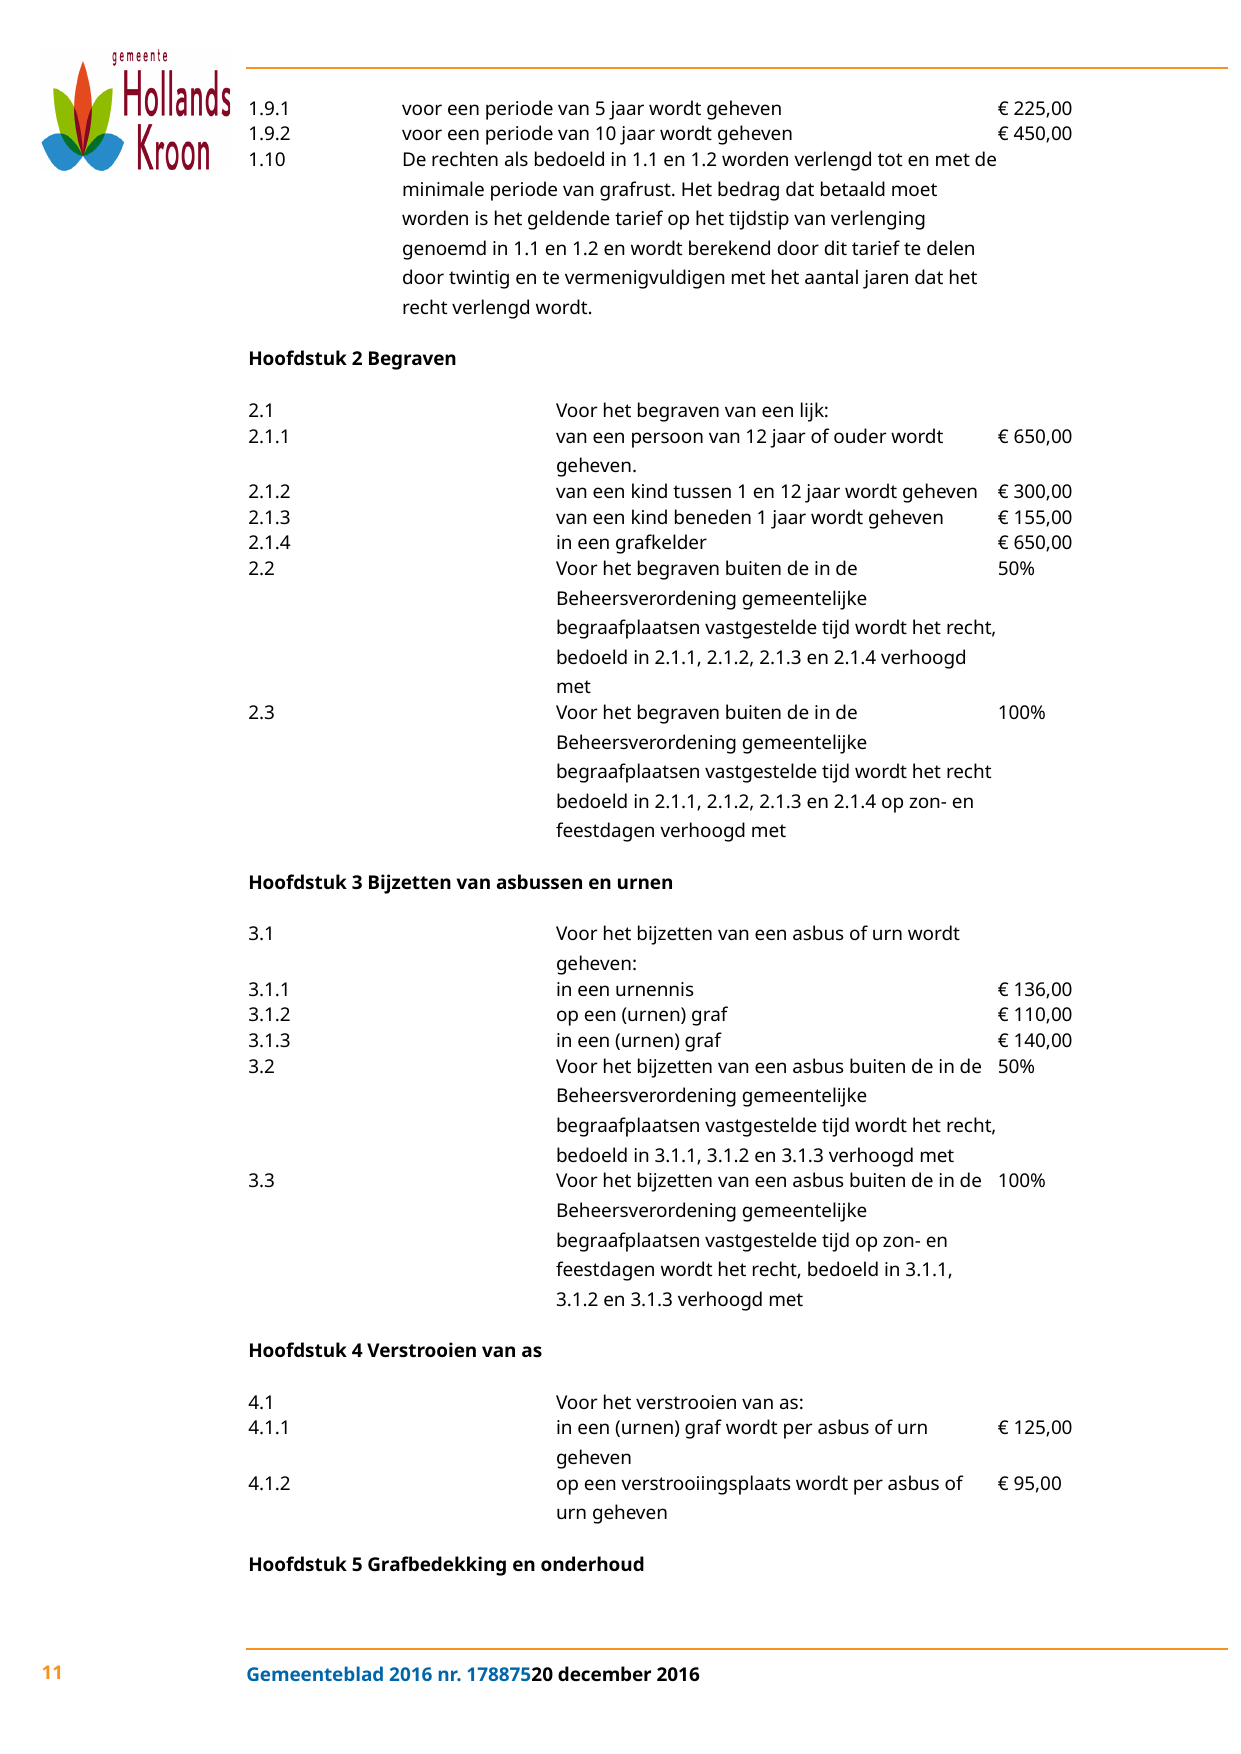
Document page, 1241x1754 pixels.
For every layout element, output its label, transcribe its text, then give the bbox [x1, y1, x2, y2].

table_cell [248, 371, 556, 397]
table_cell [998, 320, 1152, 346]
table_cell 100% [998, 699, 1152, 843]
table_cell 2.1.3 [248, 504, 556, 529]
table_cell [556, 844, 998, 869]
table_cell 2.1.1 [248, 423, 556, 478]
table_cell Voor het bijzetten van een asbus buiten de in de Beheersverordening gemeentelijke begraafplaatsen vastgestelde tijd op zon- en feestdagen wordt het recht, bedoeld in 3.1.1, 3.1.2 en 3.1.3 verhoogd met [556, 1168, 998, 1312]
table_cell Hoofdstuk 3 Bijzetten van asbussen en urnen [248, 869, 998, 895]
table_cell op een (urnen) graf [556, 1002, 998, 1027]
table_cell Hoofdstuk 2 Begraven [248, 346, 998, 371]
table_cell Voor het begraven buiten de in de Beheersverordening gemeentelijke begraafplaatsen vastgestelde tijd wordt het recht bedoeld in 2.1.1, 2.1.2, 2.1.3 en 2.1.4 op zon- en feestdagen verhoogd met [556, 699, 998, 843]
table_cell voor een periode van 10 jaar wordt geheven [402, 121, 998, 146]
table_cell [556, 371, 998, 397]
table_cell 1.9.2 [248, 121, 402, 146]
table_cell in een grafkelder [556, 530, 998, 555]
table_cell voor een periode van 5 jaar wordt geheven [402, 95, 998, 121]
picture [41, 47, 231, 172]
table_cell in een urnennis [556, 976, 998, 1002]
table_cell € 650,00 [998, 530, 1152, 555]
table_cell 4.1.2 [248, 1470, 556, 1525]
table_cell 1.9.1 [248, 95, 402, 121]
table_cell [248, 895, 556, 921]
table_cell 50% [998, 1053, 1152, 1168]
table_cell 1.10 [248, 146, 402, 320]
table_cell in een (urnen) graf [556, 1028, 998, 1053]
table_cell € 650,00 [998, 423, 1152, 478]
table_cell [998, 1577, 1152, 1602]
table_cell Voor het bijzetten van een asbus buiten de in de Beheersverordening gemeentelijke begraafplaatsen vastgestelde tijd wordt het recht, bedoeld in 3.1.1, 3.1.2 en 3.1.3 verhoogd met [556, 1053, 998, 1168]
table_cell op een verstrooiingsplaats wordt per asbus of urn geheven [556, 1470, 998, 1525]
table_cell [998, 146, 1152, 320]
table_cell Voor het begraven buiten de in de Beheersverordening gemeentelijke begraafplaatsen vastgestelde tijd wordt het recht, bedoeld in 2.1.1, 2.1.2, 2.1.3 en 2.1.4 verhoogd met [556, 555, 998, 699]
table_cell 3.2 [248, 1053, 556, 1168]
table_cell [998, 371, 1152, 397]
table_cell Voor het begraven van een lijk: [556, 397, 998, 423]
table_cell € 125,00 [998, 1415, 1152, 1470]
table_cell [998, 921, 1152, 976]
table_cell [998, 1551, 1152, 1577]
table_cell [248, 1363, 556, 1389]
table_cell 2.1 [248, 397, 556, 423]
table_cell [248, 1312, 556, 1337]
table_cell € 95,00 [998, 1470, 1152, 1525]
table_cell € 300,00 [998, 478, 1152, 504]
table_cell van een persoon van 12 jaar of ouder wordt geheven. [556, 423, 998, 478]
table_cell Voor het bijzetten van een asbus of urn wordt geheven: [556, 921, 998, 976]
table_cell in een (urnen) graf wordt per asbus of urn geheven [556, 1415, 998, 1470]
table_cell 4.1 [248, 1389, 556, 1414]
table_cell 4.1.1 [248, 1415, 556, 1470]
table_cell [998, 844, 1152, 869]
table_cell Hoofdstuk 4 Verstrooien van as [248, 1338, 998, 1363]
table_cell 100% [998, 1168, 1152, 1312]
table_cell 2.1.4 [248, 530, 556, 555]
table_cell van een kind beneden 1 jaar wordt geheven [556, 504, 998, 529]
table_cell € 450,00 [998, 121, 1152, 146]
table_cell € 155,00 [998, 504, 1152, 529]
table_cell € 136,00 [998, 976, 1152, 1002]
table_cell [998, 1312, 1152, 1337]
table_cell [248, 844, 556, 869]
table_cell Hoofdstuk 5 Grafbedekking en onderhoud [248, 1551, 998, 1577]
table_cell [248, 1525, 556, 1551]
table_cell [998, 895, 1152, 921]
table_cell 3.1.3 [248, 1028, 556, 1053]
table_cell 2.2 [248, 555, 556, 699]
table_cell [998, 1363, 1152, 1389]
table_cell € 225,00 [998, 95, 1152, 121]
table_cell [556, 895, 998, 921]
table_cell De rechten als bedoeld in 1.1 en 1.2 worden verlengd tot en met de minimale periode van grafrust. Het bedrag dat betaald moet worden is het geldende tarief op het tijdstip van verlenging genoemd in 1.1 en 1.2 en wordt berekend door dit tarief te delen door twintig en te vermenigvuldigen met het aantal jaren dat het recht verlengd wordt. [402, 146, 998, 320]
table_cell [556, 1525, 998, 1551]
table_cell [248, 1577, 556, 1602]
table_cell 50% [998, 555, 1152, 699]
table_cell [998, 1389, 1152, 1414]
table_cell 2.1.2 [248, 478, 556, 504]
table_cell [402, 320, 998, 346]
table_cell [556, 1577, 998, 1602]
table_cell [998, 1525, 1152, 1551]
table_cell 3.1 [248, 921, 556, 976]
table_cell 2.3 [248, 699, 556, 843]
table_cell [998, 869, 1152, 895]
table_cell [556, 1363, 998, 1389]
table_cell 3.1.1 [248, 976, 556, 1002]
table_cell [998, 1338, 1152, 1363]
table_cell € 110,00 [998, 1002, 1152, 1027]
table_cell [556, 1312, 998, 1337]
table_cell [998, 397, 1152, 423]
table_cell [248, 320, 402, 346]
table_cell [998, 346, 1152, 371]
table_cell 3.3 [248, 1168, 556, 1312]
table_cell van een kind tussen 1 en 12 jaar wordt geheven [556, 478, 998, 504]
table_cell 3.1.2 [248, 1002, 556, 1027]
table_cell € 140,00 [998, 1028, 1152, 1053]
table_cell Voor het verstrooien van as: [556, 1389, 998, 1414]
